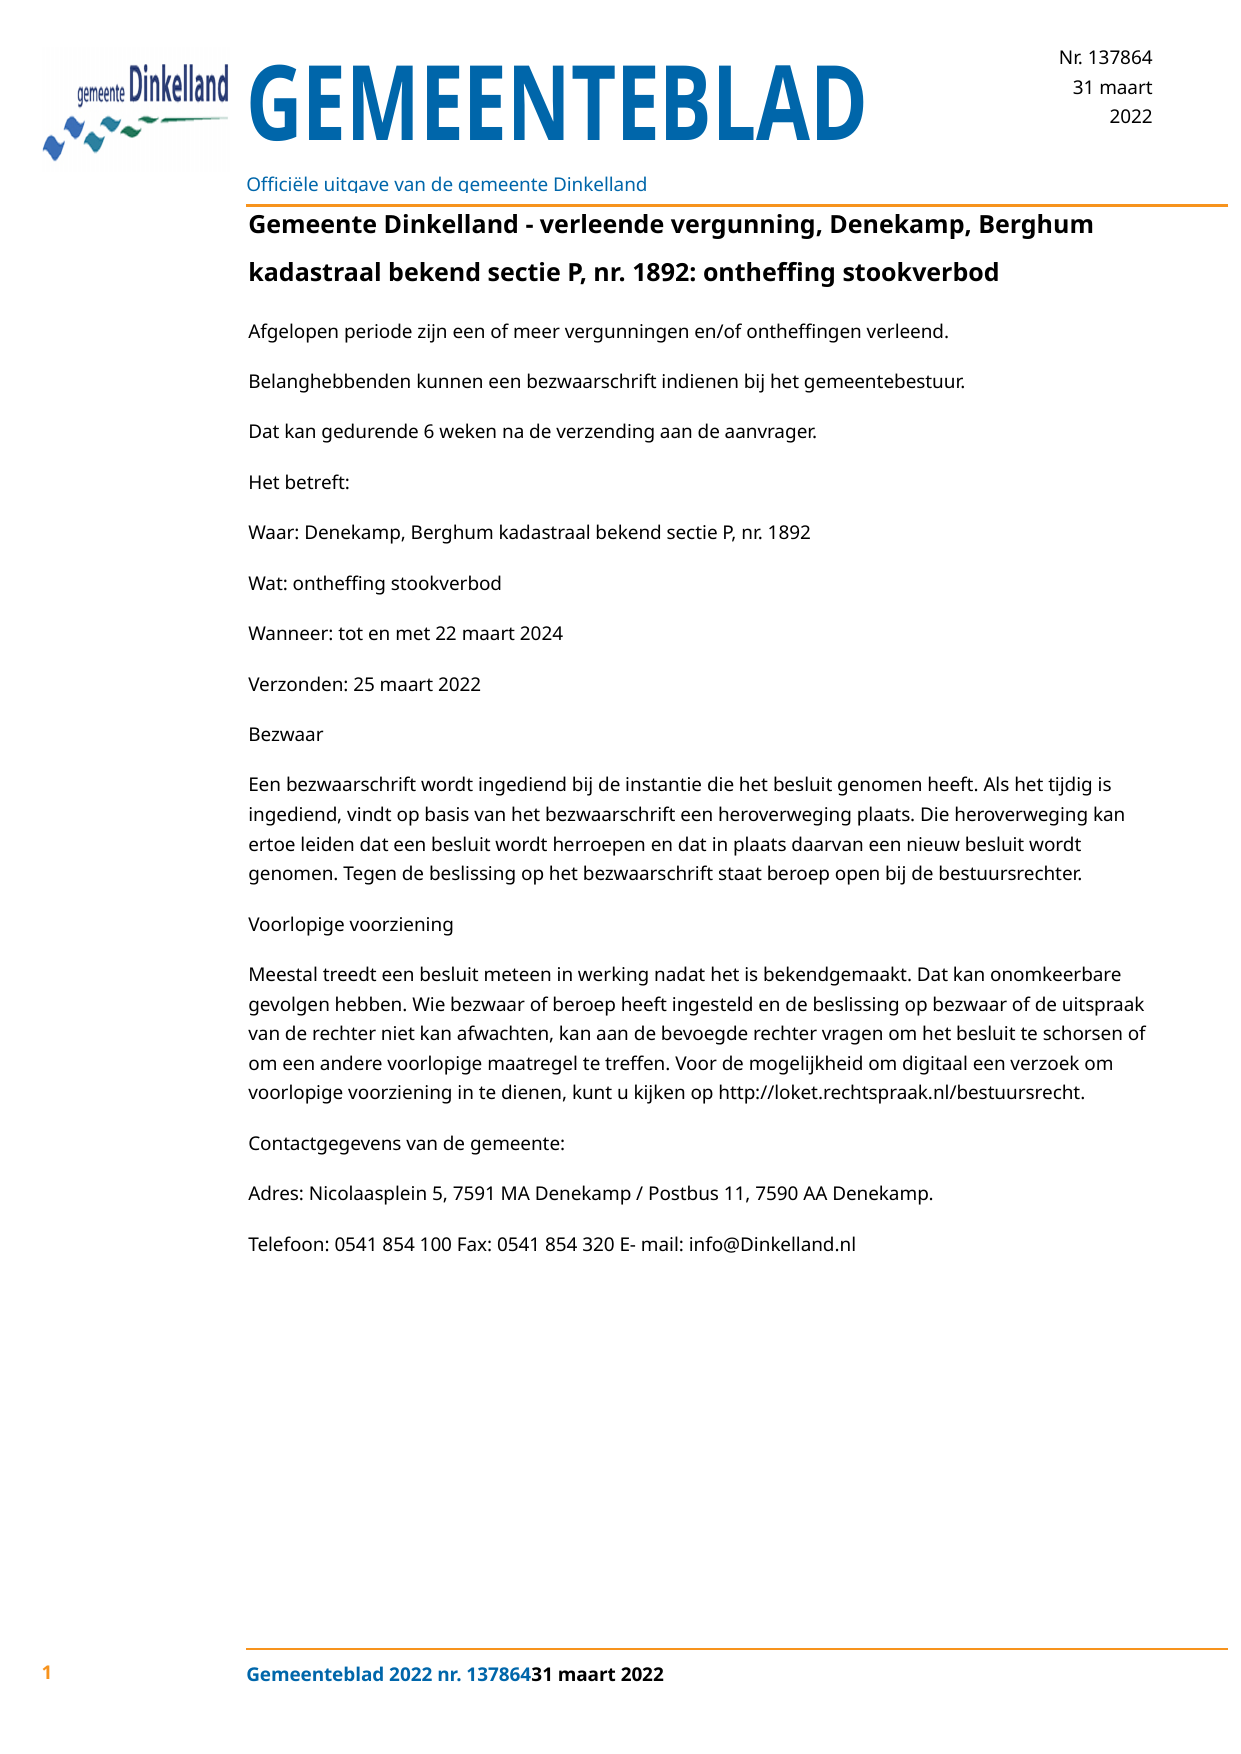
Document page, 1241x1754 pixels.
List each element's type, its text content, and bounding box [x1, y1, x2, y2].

text Telefoon: 0541 854 100 Fax: 0541 854 320 E- mail: info@Dinkelland.nl [248, 1231, 1152, 1257]
picture [41, 47, 231, 172]
text Contactgegevens van de gemeente: [248, 1130, 1152, 1156]
text Het betreft: [248, 469, 1152, 495]
text Voorlopige voorziening [248, 911, 1152, 937]
text Afgelopen periode zijn een of meer vergunningen en/of ontheffingen verleend. [248, 318, 1152, 344]
text Meestal treedt een besluit meteen in werking nadat het is bekendgemaakt. Dat kan onomkeerbare gevolgen hebben. Wie bezwaar of beroep heeft ingesteld en de beslissing op bezwaar of de uitspraak van de rechter niet kan afwachten, kan aan de bevoegde rechter vragen om het besluit te schorsen of om een andere voorlopige maatregel te treffen. Voor de mogelijkheid om digitaal een verzoek om voorlopige voorziening in te dienen, kunt u kijken op http://loket.rechtspraak.nl/bestuursrecht. [248, 961, 1152, 1105]
text Dat kan gedurende 6 weken na de verzending aan de aanvrager. [248, 419, 1152, 444]
text Belanghebbenden kunnen een bezwaarschrift indienen bij het gemeentebestuur. [248, 368, 1152, 394]
text Wat: ontheffing stookverbod [248, 570, 1152, 596]
text Adres: Nicolaasplein 5, 7591 MA Denekamp / Postbus 11, 7590 AA Denekamp. [248, 1180, 1152, 1206]
text Bezwaar [248, 721, 1152, 747]
text Waar: Denekamp, Berghum kadastraal bekend sectie P, nr. 1892 [248, 519, 1152, 545]
text Verzonden: 25 maart 2022 [248, 671, 1152, 697]
text Een bezwaarschrift wordt ingediend bij de instantie die het besluit genomen heeft. Als het tijdig is ingediend, vindt op basis van het bezwaarschrift een heroverweging plaats. Die heroverweging kan ertoe leiden dat een besluit wordt herroepen en dat in plaats daarvan een nieuw besluit wordt genomen. Tegen de beslissing op het bezwaarschrift staat beroep open bij de bestuursrechter. [248, 772, 1152, 886]
text Gemeente Dinkelland - verleende vergunning, Denekamp, Berghum kadastraal bekend sectie P, nr. 1892: ontheffing stookverbod [248, 207, 1152, 288]
text Wanneer: tot en met 22 maart 2024 [248, 620, 1152, 646]
